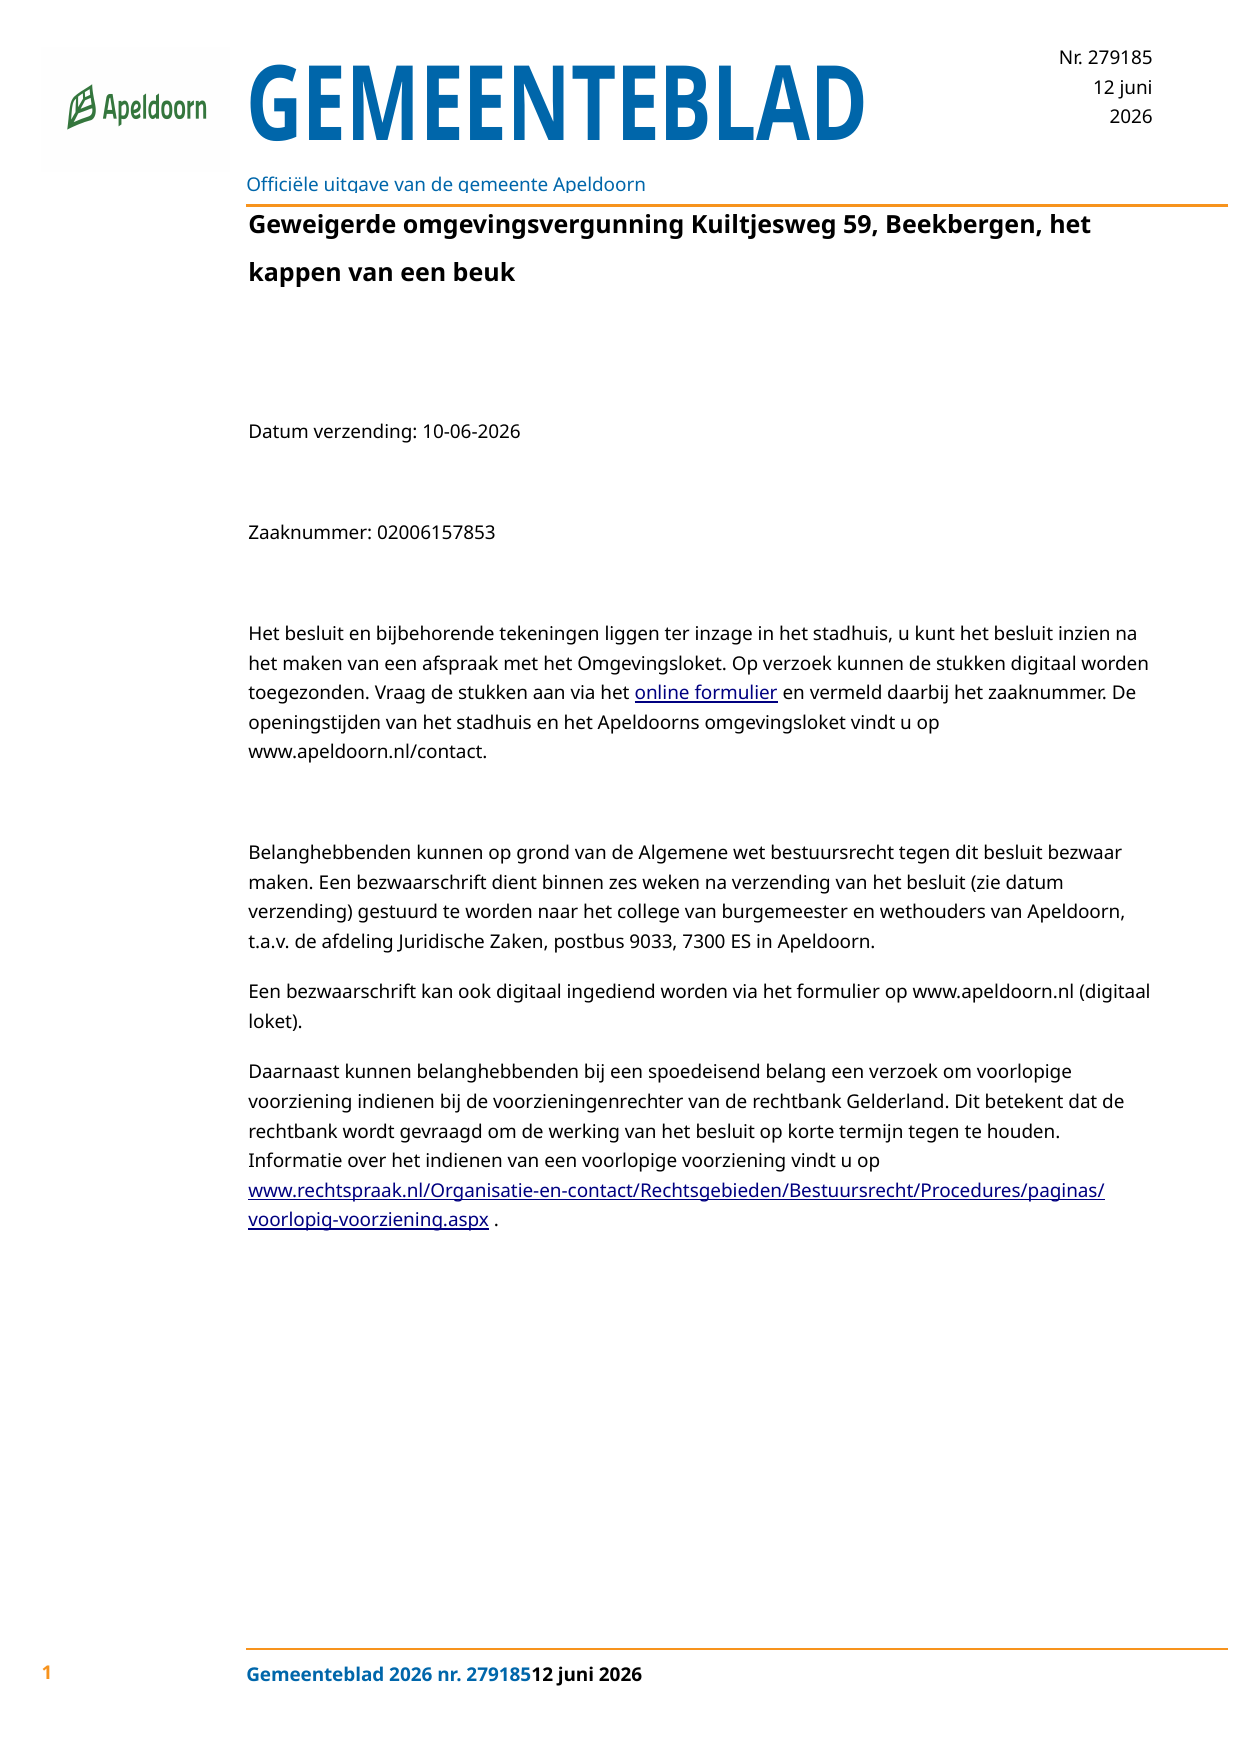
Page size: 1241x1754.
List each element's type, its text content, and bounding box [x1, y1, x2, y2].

text Geweigerde omgevingsvergunning Kuiltjesweg 59, Beekbergen, het kappen van een beuk [248, 207, 1152, 288]
text Het besluit en bijbehorende tekeningen liggen ter inzage in het stadhuis, u kunt het besluit inzien na het maken van een afspraak met het Omgevingsloket. Op verzoek kunnen de stukken digitaal worden toegezonden. Vraag de stukken aan via het online formulier en vermeld daarbij het zaaknummer. De openingstijden van het stadhuis en het Apeldoorns omgevingsloket vindt u op www.apeldoorn.nl/contact. [248, 620, 1152, 764]
text Belanghebbenden kunnen op grond van de Algemene wet bestuursrecht tegen dit besluit bezwaar maken. Een bezwaarschrift dient binnen zes weken na verzending van het besluit (zie datum verzending) gestuurd te worden naar het college van burgemeester en wethouders van Apeldoorn, t.a.v. de afdeling Juridische Zaken, postbus 9033, 7300 ES in Apeldoorn. [248, 839, 1152, 954]
picture [41, 47, 231, 172]
text Daarnaast kunnen belanghebbenden bij een spoedeisend belang een verzoek om voorlopige voorziening indienen bij de voorzieningenrechter van de rechtbank Gelderland. Dit betekent dat de rechtbank wordt gevraagd om de werking van het besluit op korte termijn tegen te houden. Informatie over het indienen van een voorlopige voorziening vindt u op www.rechtspraak.nl/Organisatie-en-contact/Rechtsgebieden/Bestuursrecht/Procedures/paginas/voorlopig-voorziening.aspx . [248, 1059, 1152, 1232]
text Zaaknummer: 02006157853 [248, 519, 1152, 545]
text Een bezwaarschrift kan ook digitaal ingediend worden via het formulier op www.apeldoorn.nl (digitaal loket). [248, 979, 1152, 1034]
text Datum verzending: 10-06-2026 [248, 419, 1152, 444]
